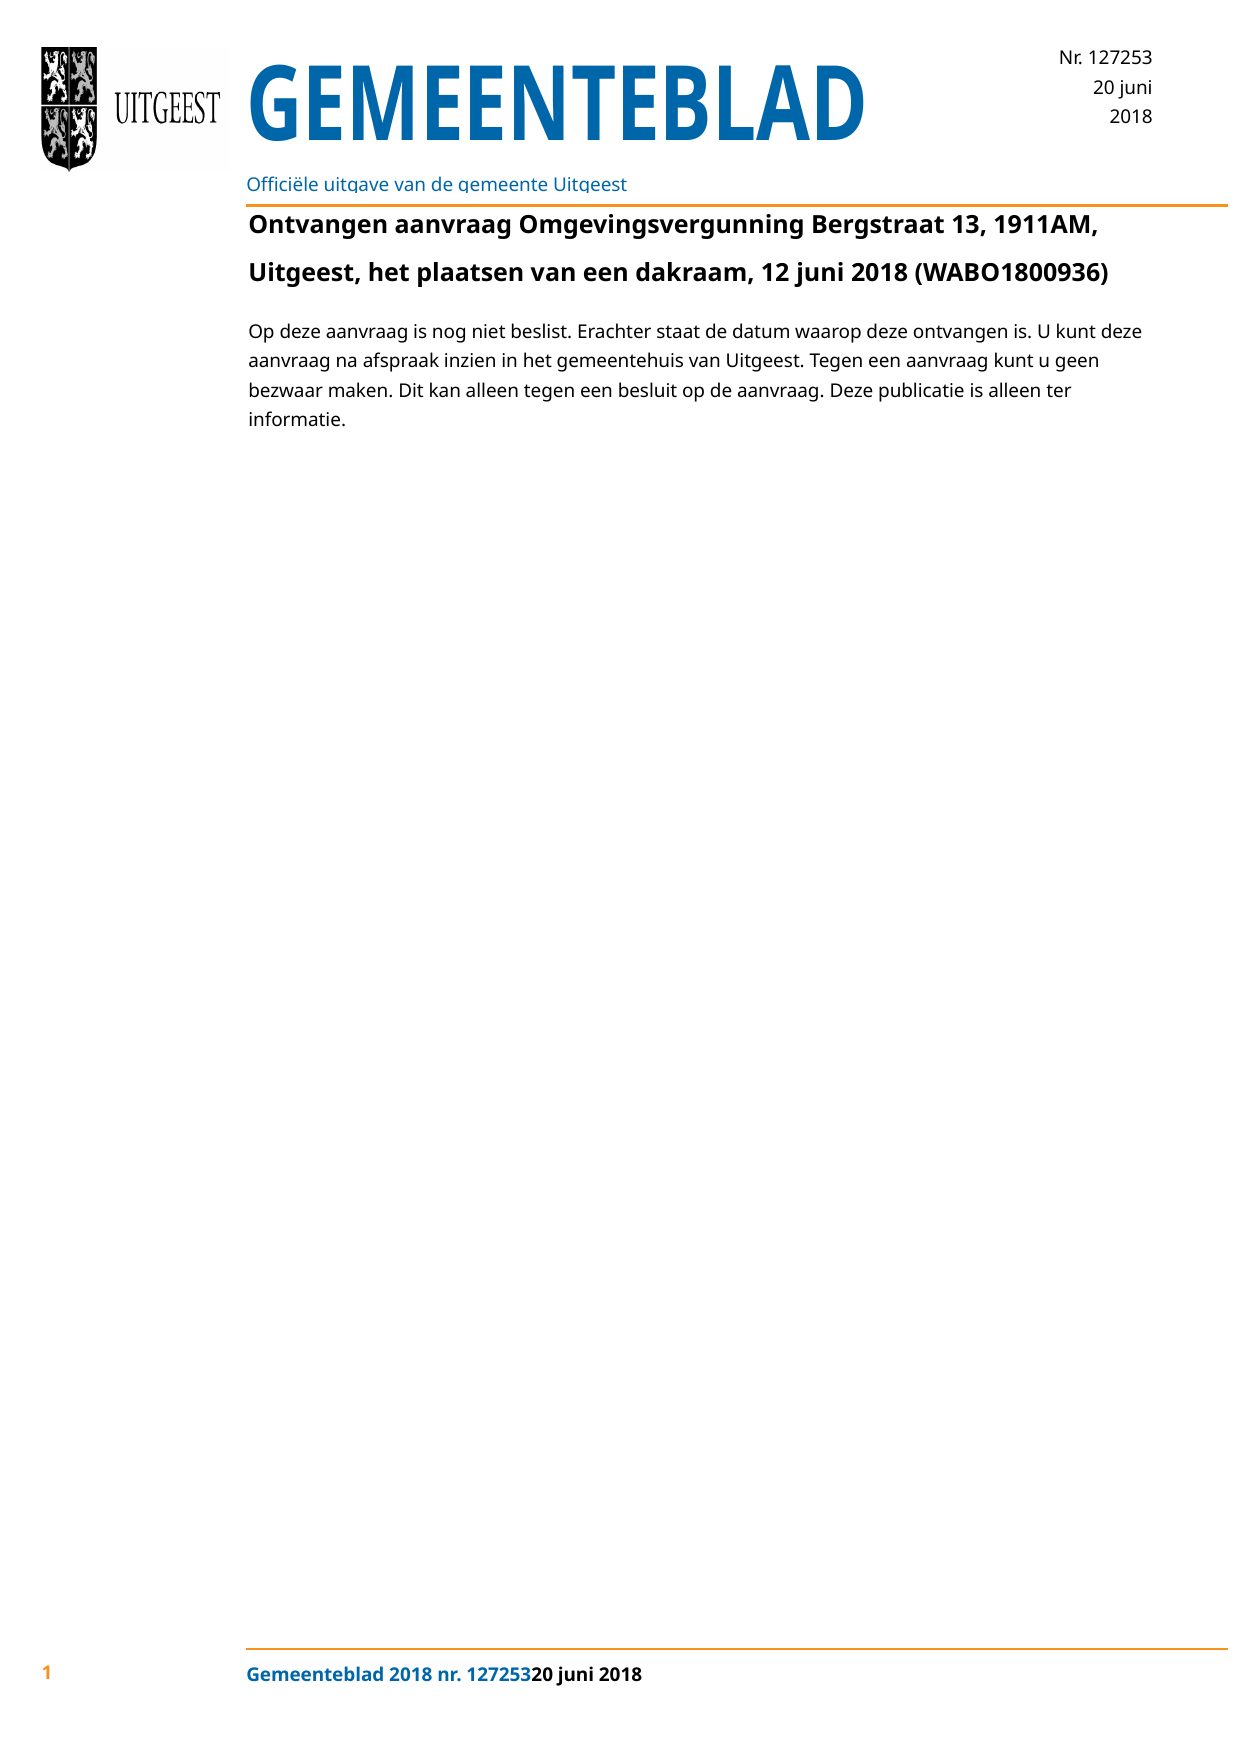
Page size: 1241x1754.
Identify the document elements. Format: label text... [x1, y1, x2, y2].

text Ontvangen aanvraag Omgevingsvergunning Bergstraat 13, 1911AM, Uitgeest, het plaatsen van een dakraam, 12 juni 2018 (WABO1800936) [248, 207, 1152, 288]
text Op deze aanvraag is nog niet beslist. Erachter staat de datum waarop deze ontvangen is. U kunt deze aanvraag na afspraak inzien in het gemeentehuis van Uitgeest. Tegen een aanvraag kunt u geen bezwaar maken. Dit kan alleen tegen een besluit op de aanvraag. Deze publicatie is alleen ter informatie. [248, 318, 1152, 432]
picture [41, 47, 231, 172]
